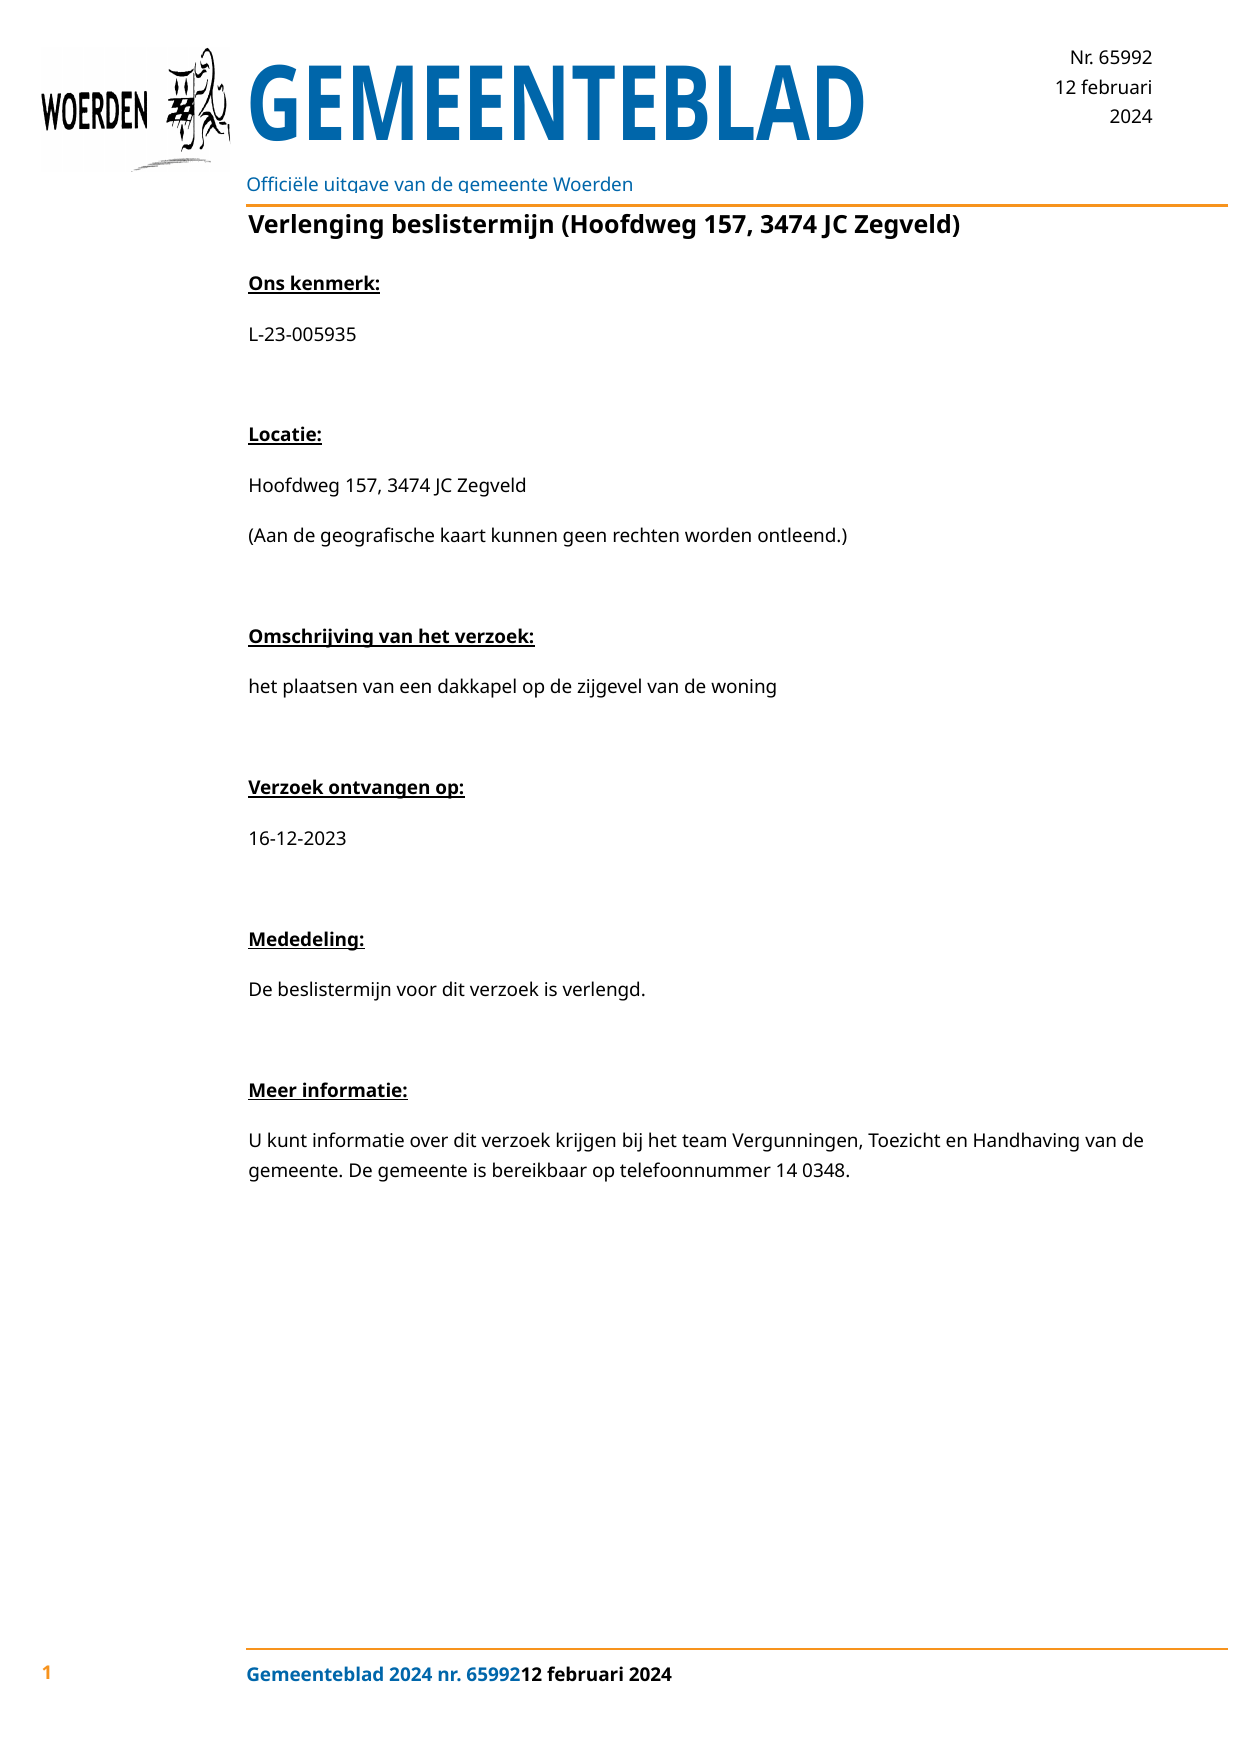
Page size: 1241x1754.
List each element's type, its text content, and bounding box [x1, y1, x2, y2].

text Meer informatie: [248, 1077, 1152, 1103]
text Ons kenmerk: [248, 270, 1152, 296]
text 16-12-2023 [248, 825, 1152, 851]
text Verlenging beslistermijn (Hoofdweg 157, 3474 JC Zegveld) [248, 207, 1152, 241]
text het plaatsen van een dakkapel op de zijgevel van de woning [248, 674, 1152, 699]
text Mededeling: [248, 926, 1152, 951]
text Omschrijving van het verzoek: [248, 623, 1152, 649]
text L-23-005935 [248, 321, 1152, 346]
text U kunt informatie over dit verzoek krijgen bij het team Vergunningen, Toezicht en Handhaving van de gemeente. De gemeente is bereikbaar op telefoonnummer 14 0348. [248, 1127, 1152, 1183]
picture [41, 47, 231, 172]
text Hoofdweg 157, 3474 JC Zegveld [248, 472, 1152, 498]
text Verzoek ontvangen op: [248, 774, 1152, 800]
text De beslistermijn voor dit verzoek is verlengd. [248, 976, 1152, 1002]
text Locatie: [248, 422, 1152, 447]
text (Aan de geografische kaart kunnen geen rechten worden ontleend.) [248, 522, 1152, 548]
